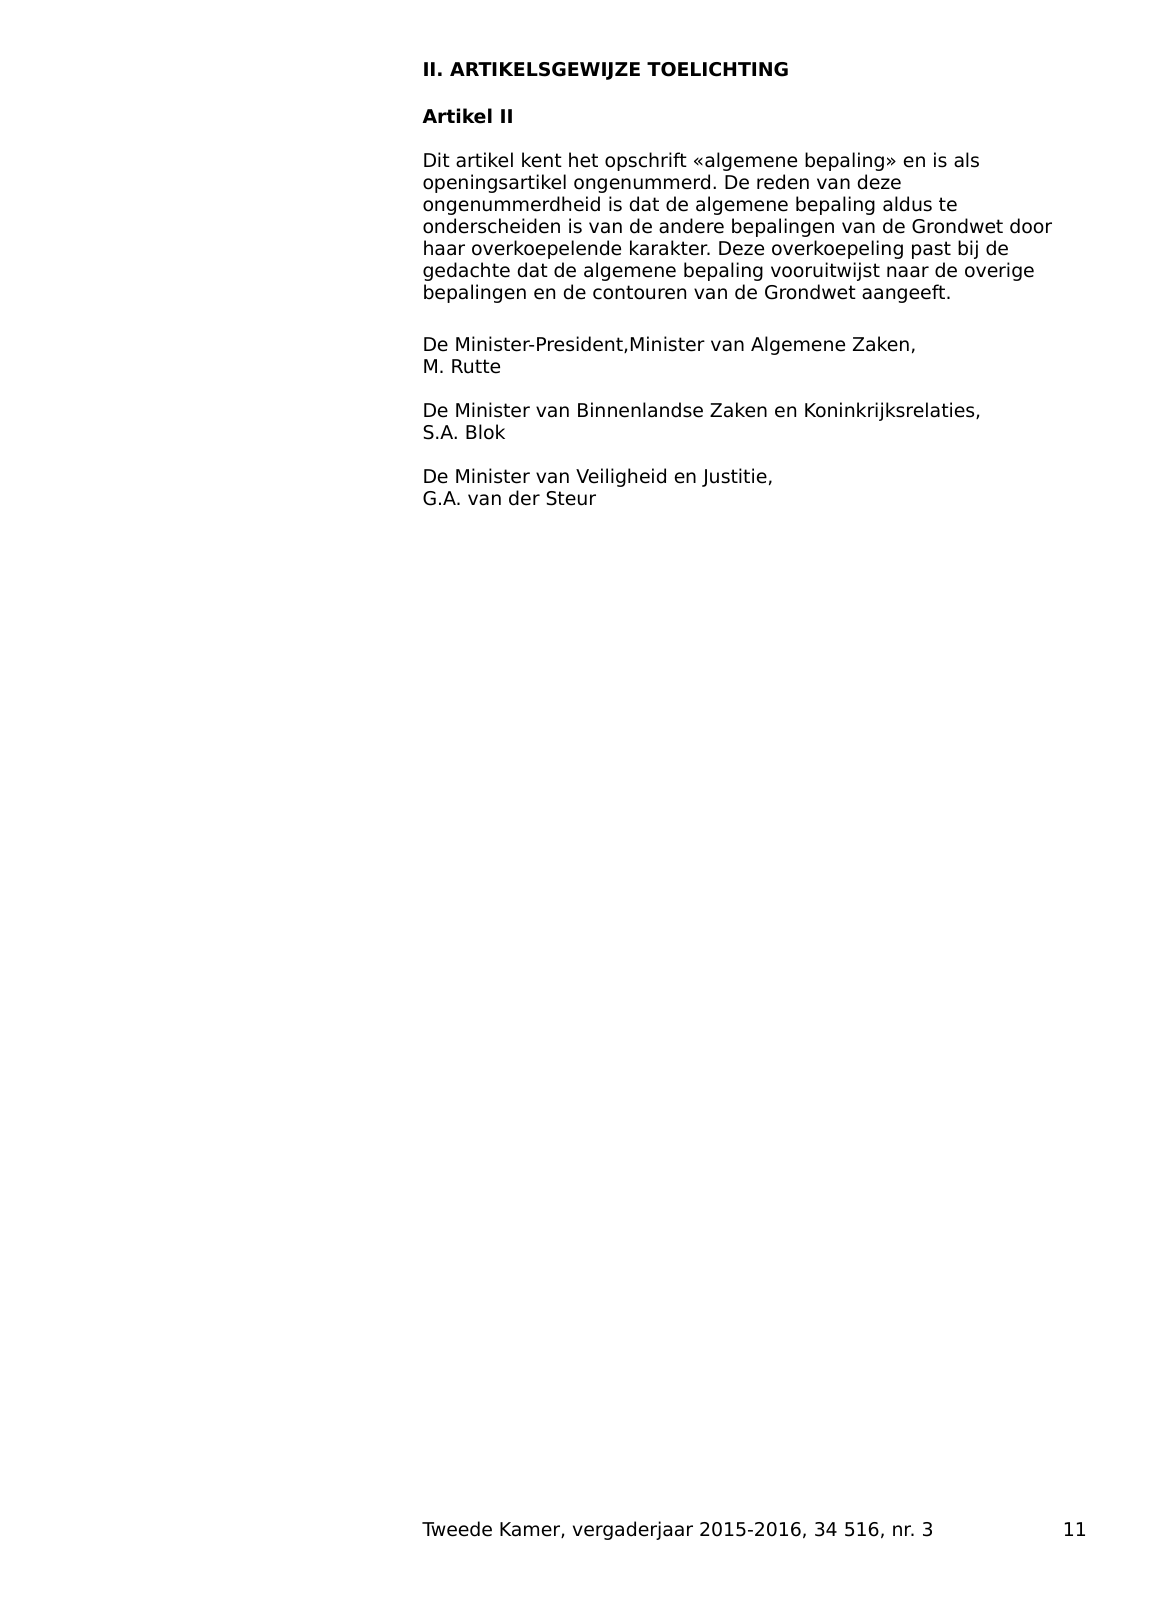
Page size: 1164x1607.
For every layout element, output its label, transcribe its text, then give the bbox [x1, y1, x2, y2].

subtitle Artikel II [422, 106, 1087, 128]
text De Minister-President,Minister van Algemene Zaken, M. Rutte [422, 334, 1087, 378]
text Dit artikel kent het opschrift «algemene bepaling» en is als openingsartikel ongenummerd. De reden van deze ongenummerdheid is dat de algemene bepaling aldus te onderscheiden is van de andere bepalingen van de Grondwet door haar overkoepelende karakter. Deze overkoepeling past bij de gedachte dat de algemene bepaling vooruitwijst naar de overige bepalingen en de contouren van de Grondwet aangeeft. [422, 150, 1087, 304]
subtitle II. ARTIKELSGEWIJZE TOELICHTING [422, 59, 1087, 81]
text De Minister van Binnenlandse Zaken en Koninkrijksrelaties, S.A. Blok [422, 400, 1087, 444]
text De Minister van Veiligheid en Justitie, G.A. van der Steur [422, 466, 1087, 510]
